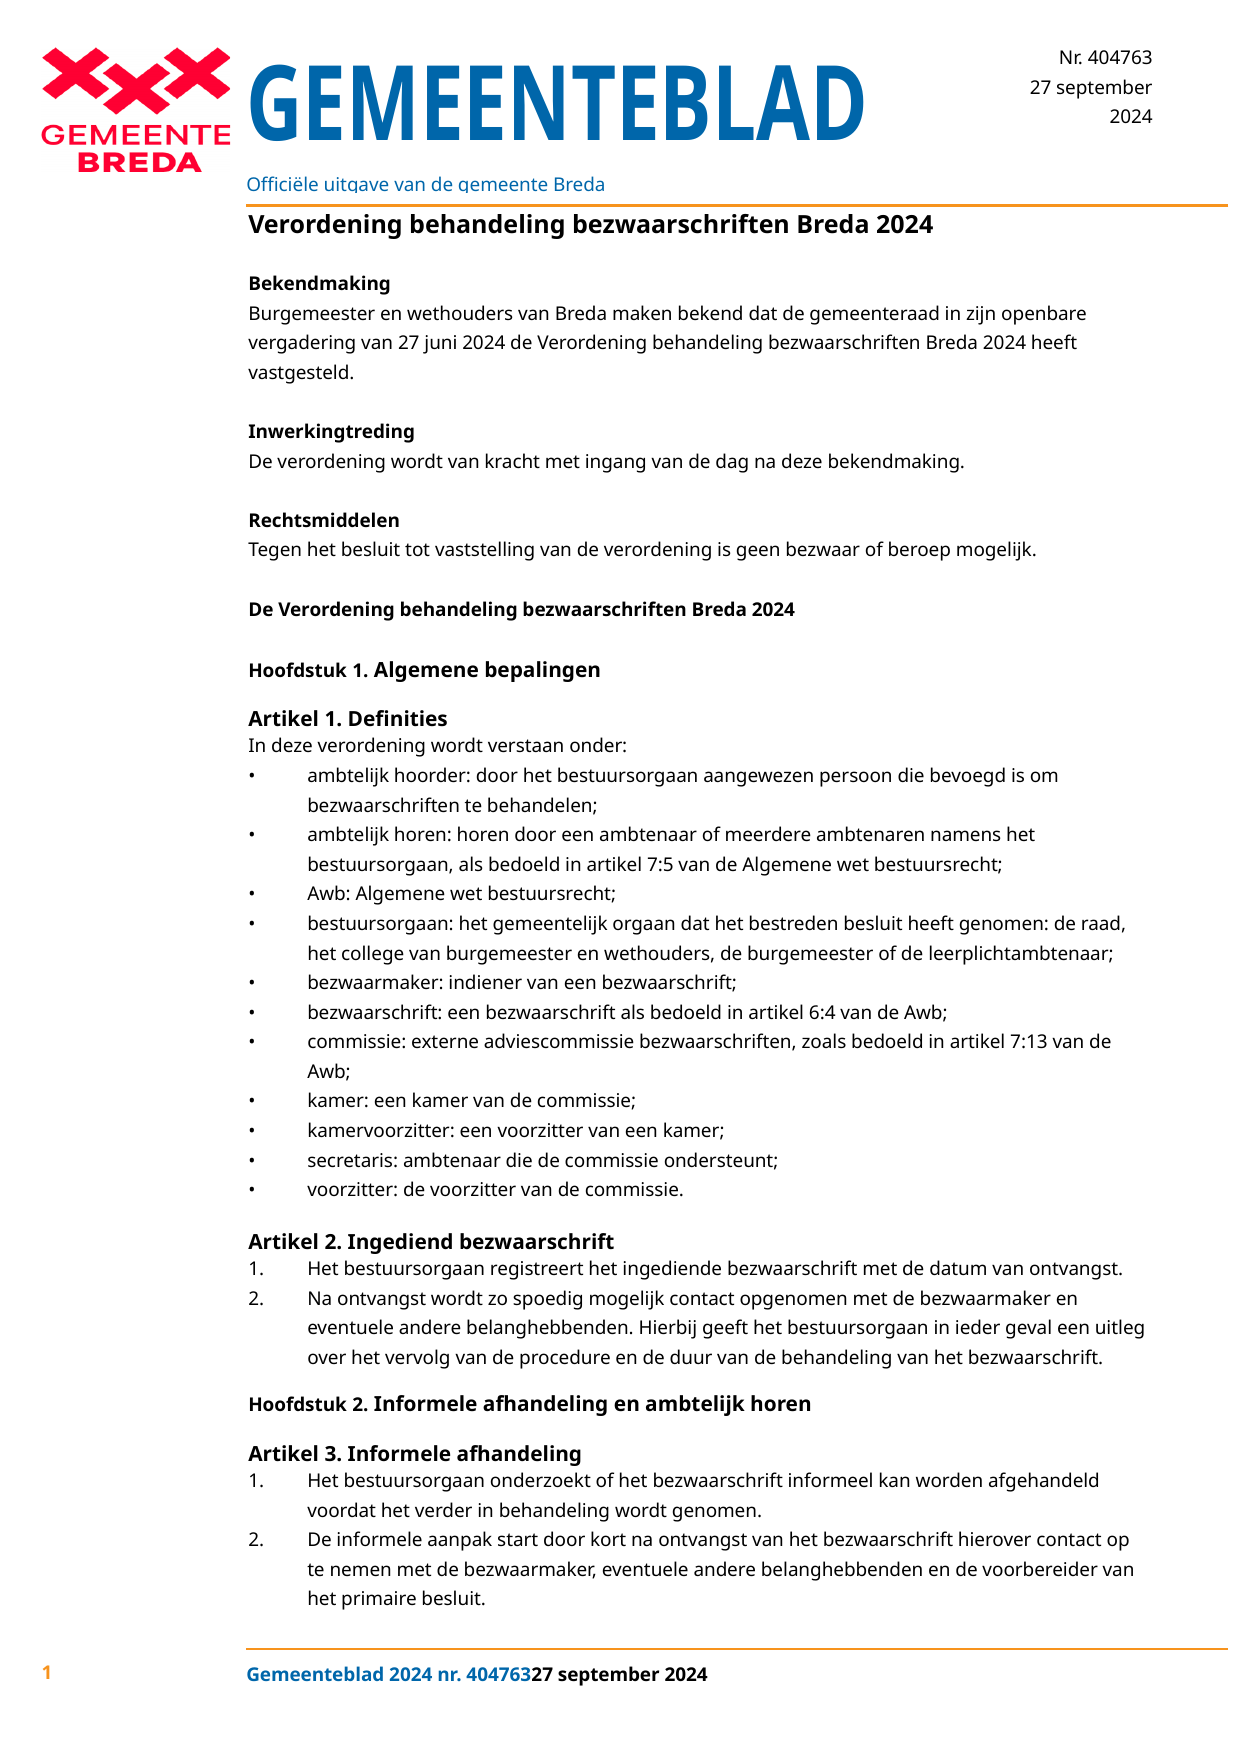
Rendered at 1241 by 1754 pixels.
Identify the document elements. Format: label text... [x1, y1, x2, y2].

text De verordening wordt van kracht met ingang van de dag na deze bekendmaking. [248, 448, 1152, 473]
text Burgemeester en wethouders van Breda maken bekend dat de gemeenteraad in zijn openbare vergadering van 27 juni 2024 de Verordening behandeling bezwaarschriften Breda 2024 heeft vastgesteld. [248, 300, 1152, 385]
list bezwaarschrift: een bezwaarschrift als bedoeld in artikel 6:4 van de Awb; [248, 999, 1152, 1024]
text Artikel 3. Informele afhandeling [248, 1439, 1152, 1467]
list voorzitter: de voorzitter van de commissie. [248, 1176, 1152, 1202]
text De Verordening behandeling bezwaarschriften Breda 2024 [248, 596, 1152, 621]
list bezwaarmaker: indiener van een bezwaarschrift; [248, 969, 1152, 995]
list bestuursorgaan: het gemeentelijk orgaan dat het bestreden besluit heeft genomen: de raad, het college van burgemeester en wethouders, de burgemeester of de leerplichtambtenaar; [248, 910, 1152, 965]
text Artikel 1. Definities [248, 704, 1152, 733]
text Artikel 2. Ingediend bezwaarschrift [248, 1227, 1152, 1255]
text Hoofdstuk 1. Algemene bepalingen [248, 655, 1152, 683]
list Awb: Algemene wet bestuursrecht; [248, 881, 1152, 906]
picture [41, 47, 231, 172]
list Het bestuursorgaan onderzoekt of het bezwaarschrift informeel kan worden afgehandeld voordat het verder in behandeling wordt genomen. [248, 1467, 1152, 1523]
list secretaris: ambtenaar die de commissie ondersteunt; [248, 1147, 1152, 1172]
list Na ontvangst wordt zo spoedig mogelijk contact opgenomen met de bezwaarmaker en eventuele andere belanghebbenden. Hierbij geeft het bestuursorgaan in ieder geval een uitleg over het vervolg van de procedure en de duur van de behandeling van het bezwaarschrift. [248, 1285, 1152, 1370]
list Het bestuursorgaan registreert het ingediende bezwaarschrift met de datum van ontvangst. [248, 1255, 1152, 1281]
text Rechtsmiddelen [248, 507, 1152, 533]
text Hoofdstuk 2. Informele afhandeling en ambtelijk horen [248, 1389, 1152, 1418]
text Tegen het besluit tot vaststelling van de verordening is geen bezwaar of beroep mogelijk. [248, 537, 1152, 562]
list ambtelijk horen: horen door een ambtenaar of meerdere ambtenaren namens het bestuursorgaan, als bedoeld in artikel 7:5 van de Algemene wet bestuursrecht; [248, 821, 1152, 877]
list ambtelijk hoorder: door het bestuursorgaan aangewezen persoon die bevoegd is om bezwaarschriften te behandelen; [248, 762, 1152, 817]
list kamervoorzitter: een voorzitter van een kamer; [248, 1117, 1152, 1143]
text Bekendmaking [248, 270, 1152, 296]
list De informele aanpak start door kort na ontvangst van het bezwaarschrift hierover contact op te nemen met de bezwaarmaker, eventuele andere belanghebbenden en de voorbereider van het primaire besluit. [248, 1526, 1152, 1611]
list kamer: een kamer van de commissie; [248, 1088, 1152, 1113]
text In deze verordening wordt verstaan onder: [248, 733, 1152, 758]
text Verordening behandeling bezwaarschriften Breda 2024 [248, 207, 1152, 241]
text Inwerkingtreding [248, 418, 1152, 444]
list commissie: externe adviescommissie bezwaarschriften, zoals bedoeld in artikel 7:13 van de Awb; [248, 1028, 1152, 1084]
